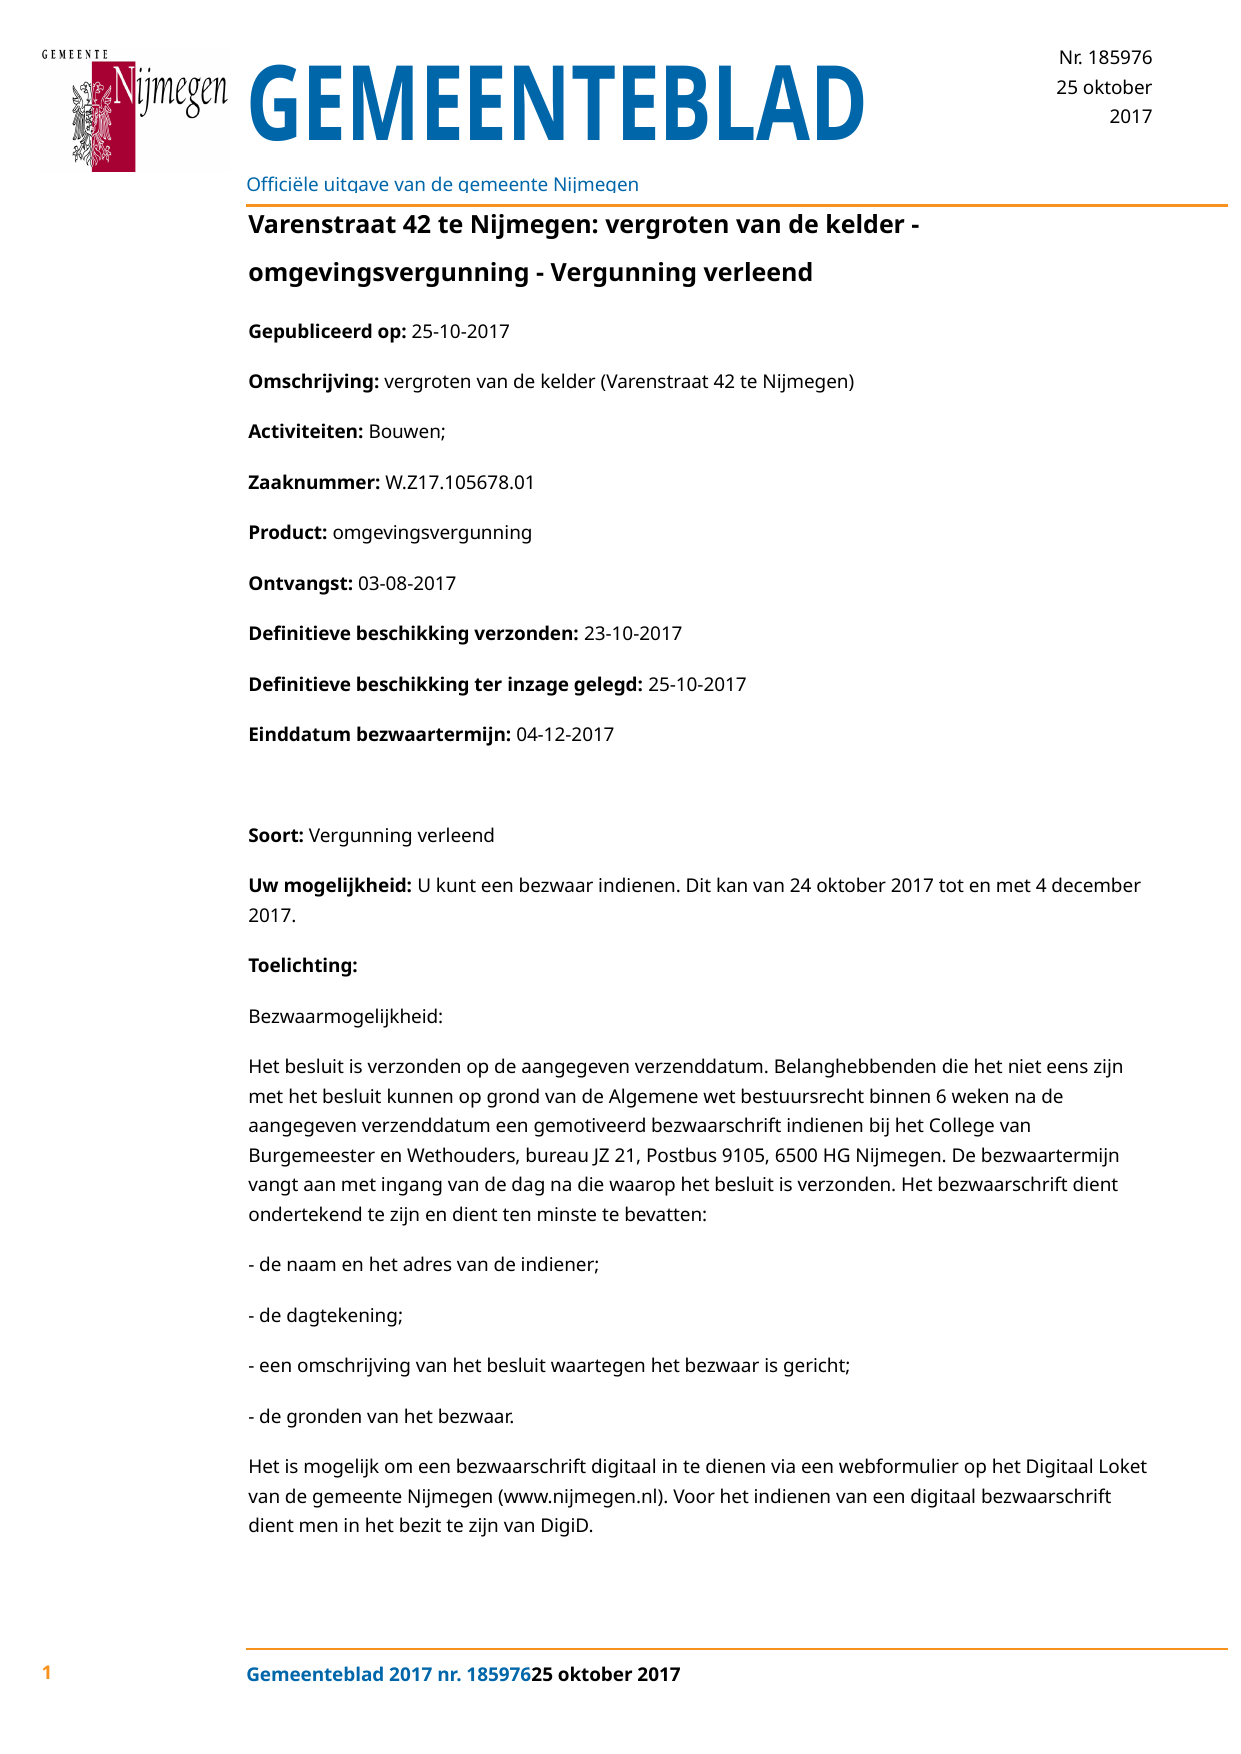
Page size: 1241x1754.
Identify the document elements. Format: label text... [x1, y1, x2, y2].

text Activiteiten: Bouwen; [248, 419, 1152, 444]
text Soort: Vergunning verleend [248, 822, 1152, 848]
text - de dagtekening; [248, 1302, 1152, 1328]
text Gepubliceerd op: 25-10-2017 [248, 318, 1152, 344]
text - de gronden van het bezwaar. [248, 1403, 1152, 1429]
text Product: omgevingsvergunning [248, 519, 1152, 545]
text Definitieve beschikking ter inzage gelegd: 25-10-2017 [248, 671, 1152, 697]
text Zaaknummer: W.Z17.105678.01 [248, 469, 1152, 495]
text Definitieve beschikking verzonden: 23-10-2017 [248, 620, 1152, 646]
picture [41, 47, 231, 172]
text Ontvangst: 03-08-2017 [248, 570, 1152, 596]
text Bezwaarmogelijkheid: [248, 1003, 1152, 1029]
text Einddatum bezwaartermijn: 04-12-2017 [248, 721, 1152, 747]
text Uw mogelijkheid: U kunt een bezwaar indienen. Dit kan van 24 oktober 2017 tot en met 4 december 2017. [248, 872, 1152, 928]
text Omschrijving: vergroten van de kelder (Varenstraat 42 te Nijmegen) [248, 368, 1152, 394]
text Varenstraat 42 te Nijmegen: vergroten van de kelder - omgevingsvergunning - Vergunning verleend [248, 207, 1152, 288]
text - een omschrijving van het besluit waartegen het bezwaar is gericht; [248, 1352, 1152, 1378]
text Het besluit is verzonden op de aangegeven verzenddatum. Belanghebbenden die het niet eens zijn met het besluit kunnen op grond van de Algemene wet bestuursrecht binnen 6 weken na de aangegeven verzenddatum een gemotiveerd bezwaarschrift indienen bij het College van Burgemeester en Wethouders, bureau JZ 21, Postbus 9105, 6500 HG Nijmegen. De bezwaartermijn vangt aan met ingang van de dag na die waarop het besluit is verzonden. Het bezwaarschrift dient ondertekend te zijn en dient ten minste te bevatten: [248, 1053, 1152, 1227]
text Toelichting: [248, 952, 1152, 978]
text Het is mogelijk om een bezwaarschrift digitaal in te dienen via een webformulier op het Digitaal Loket van de gemeente Nijmegen (www.nijmegen.nl). Voor het indienen van een digitaal bezwaarschrift dient men in het bezit te zijn van DigiD. [248, 1453, 1152, 1538]
text - de naam en het adres van de indiener; [248, 1252, 1152, 1277]
